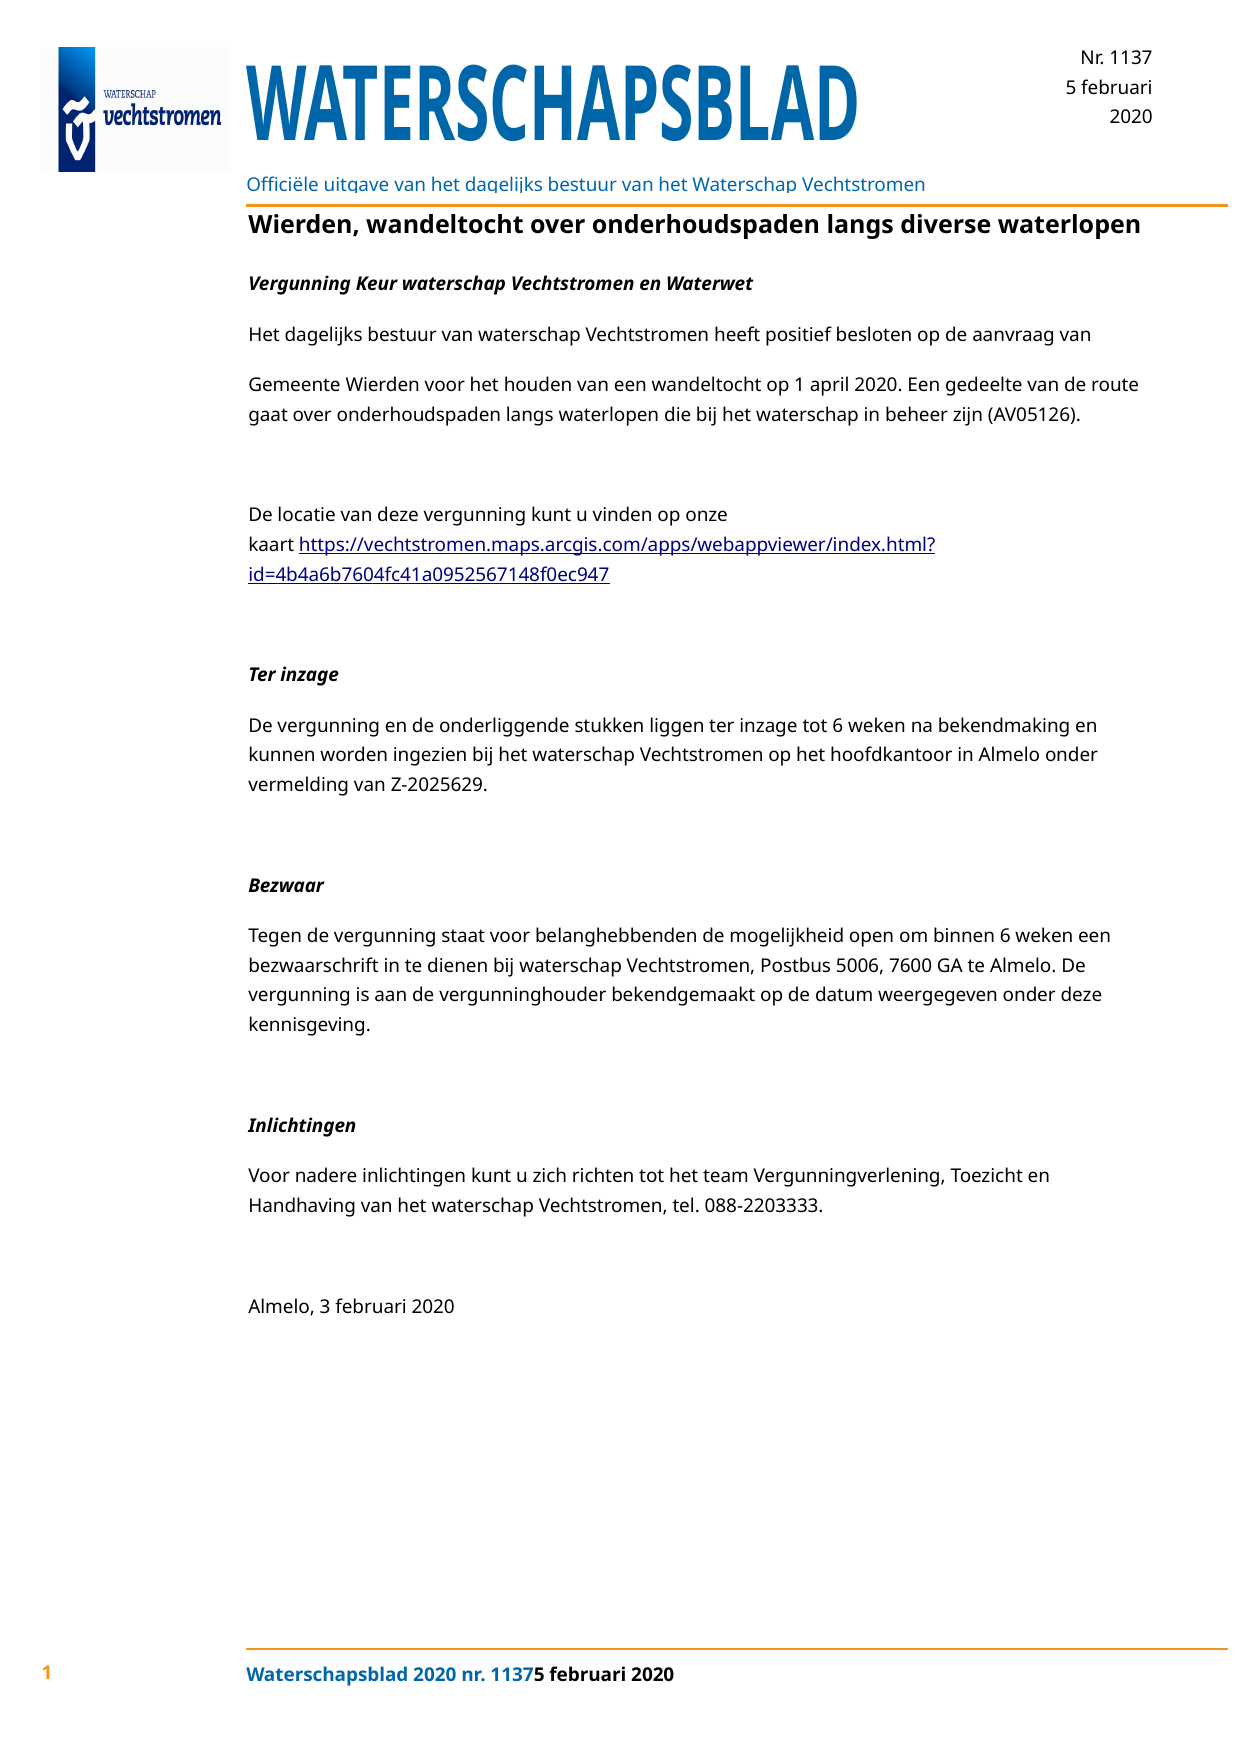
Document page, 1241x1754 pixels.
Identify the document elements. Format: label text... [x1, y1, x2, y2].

text Gemeente Wierden voor het houden van een wandeltocht op 1 april 2020. Een gedeelte van de route gaat over onderhoudspaden langs waterlopen die bij het waterschap in beheer zijn (AV05126). [248, 371, 1152, 426]
text Vergunning Keur waterschap Vechtstromen en Waterwet [248, 270, 1152, 296]
text Voor nadere inlichtingen kunt u zich richten tot het team Vergunningverlening, Toezicht en Handhaving van het waterschap Vechtstromen, tel. 088-2203333. [248, 1162, 1152, 1218]
text Ter inzage [248, 662, 1152, 687]
text Tegen de vergunning staat voor belanghebbenden de mogelijkheid open om binnen 6 weken een bezwaarschrift in te dienen bij waterschap Vechtstromen, Postbus 5006, 7600 GA te Almelo. De vergunning is aan de vergunninghouder bekendgemaakt op de datum weergegeven onder deze kennisgeving. [248, 922, 1152, 1037]
text De locatie van deze vergunning kunt u vinden op onze kaart https://vechtstromen.maps.arcgis.com/apps/webappviewer/index.html?id=4b4a6b7604fc41a0952567148f0ec947 [248, 502, 1152, 586]
picture [41, 47, 231, 172]
text Bezwaar [248, 872, 1152, 898]
text Inlichtingen [248, 1112, 1152, 1138]
text Wierden, wandeltocht over onderhoudspaden langs diverse waterlopen [248, 207, 1152, 241]
text Het dagelijks bestuur van waterschap Vechtstromen heeft positief besloten op de aanvraag van [248, 321, 1152, 346]
text Almelo, 3 februari 2020 [248, 1293, 1152, 1318]
text De vergunning en de onderliggende stukken liggen ter inzage tot 6 weken na bekendmaking en kunnen worden ingezien bij het waterschap Vechtstromen op het hoofdkantoor in Almelo onder vermelding van Z-2025629. [248, 712, 1152, 797]
